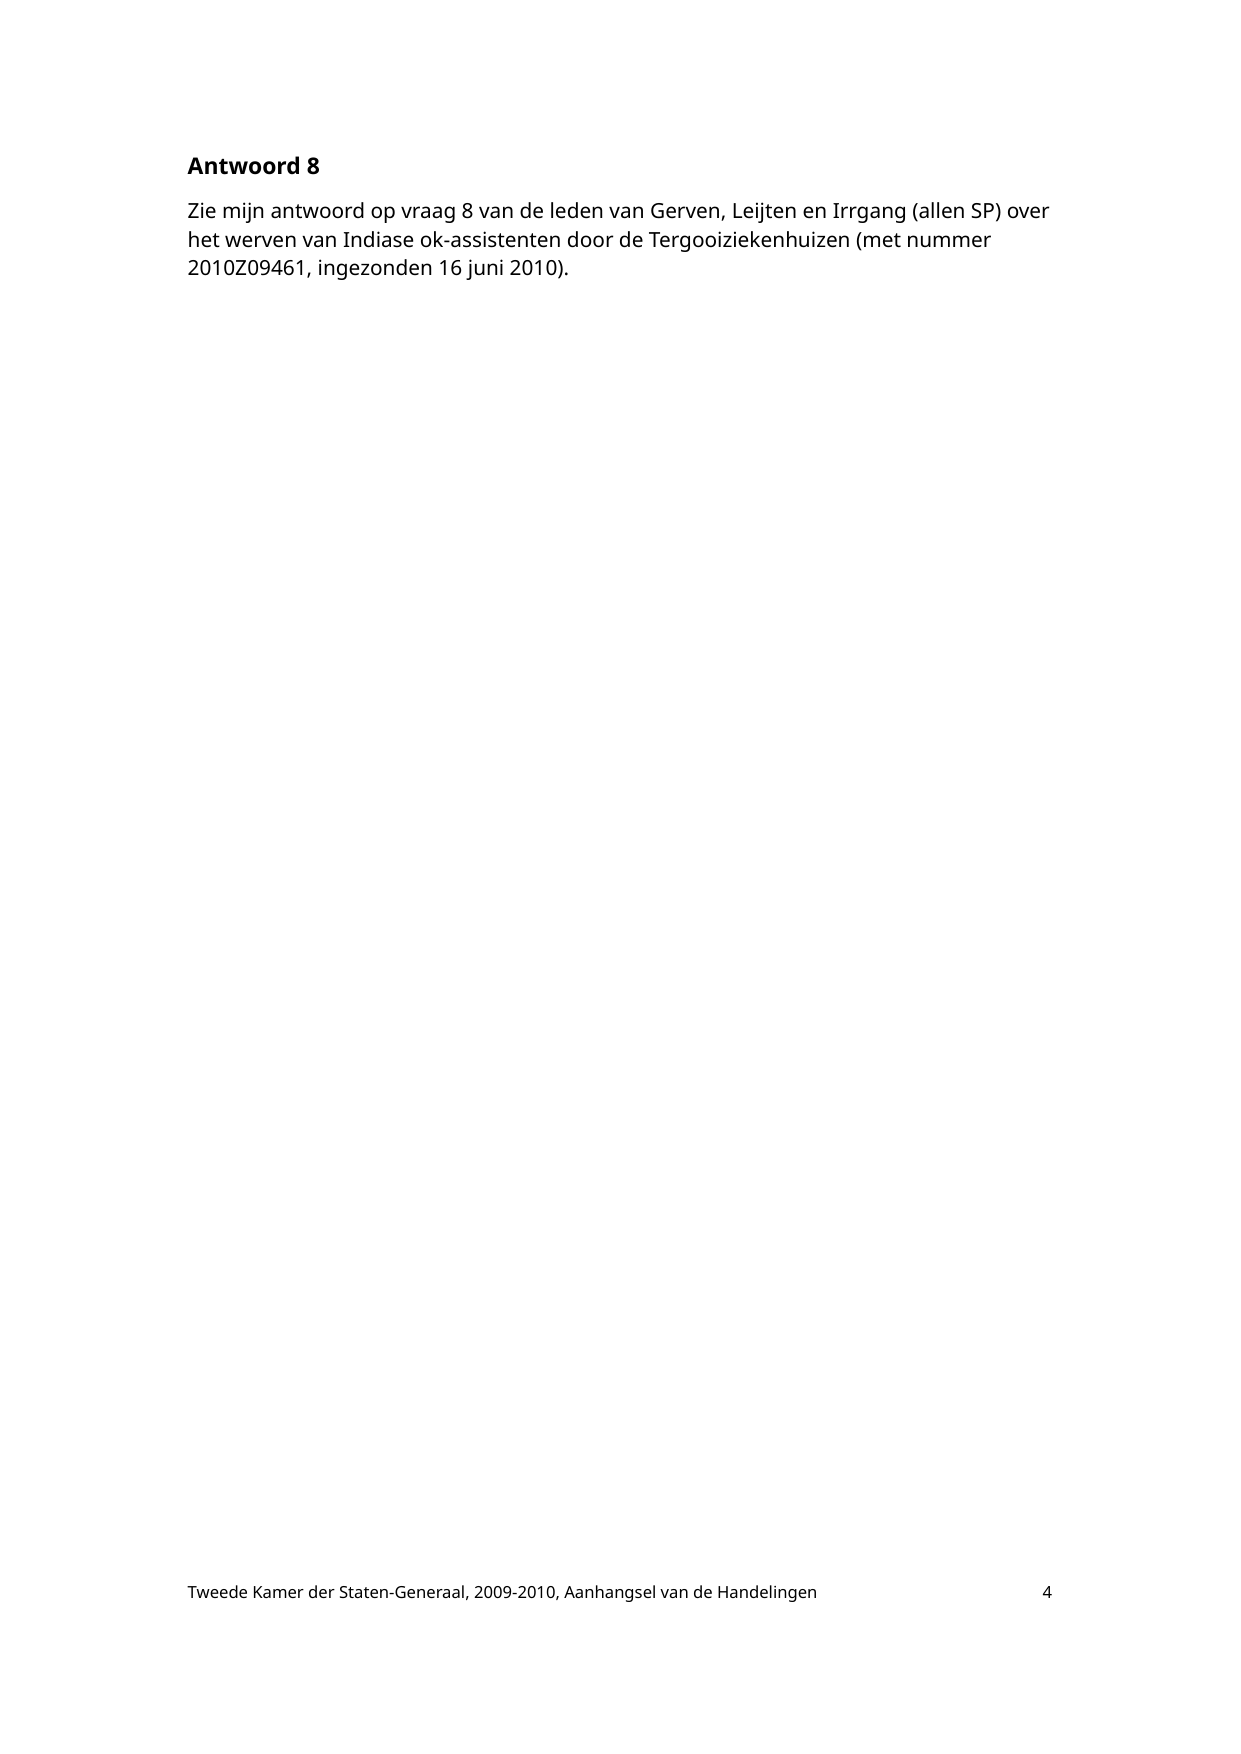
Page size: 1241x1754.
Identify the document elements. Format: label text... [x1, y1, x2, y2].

text Zie mijn antwoord op vraag 8 van de leden van Gerven, Leijten en Irrgang (allen SP) over het werven van Indiase ok-assistenten door de Tergooiziekenhuizen (met nummer 2010Z09461, ingezonden 16 juni 2010). [187, 196, 1053, 282]
subtitle Antwoord 8 [187, 150, 1053, 181]
